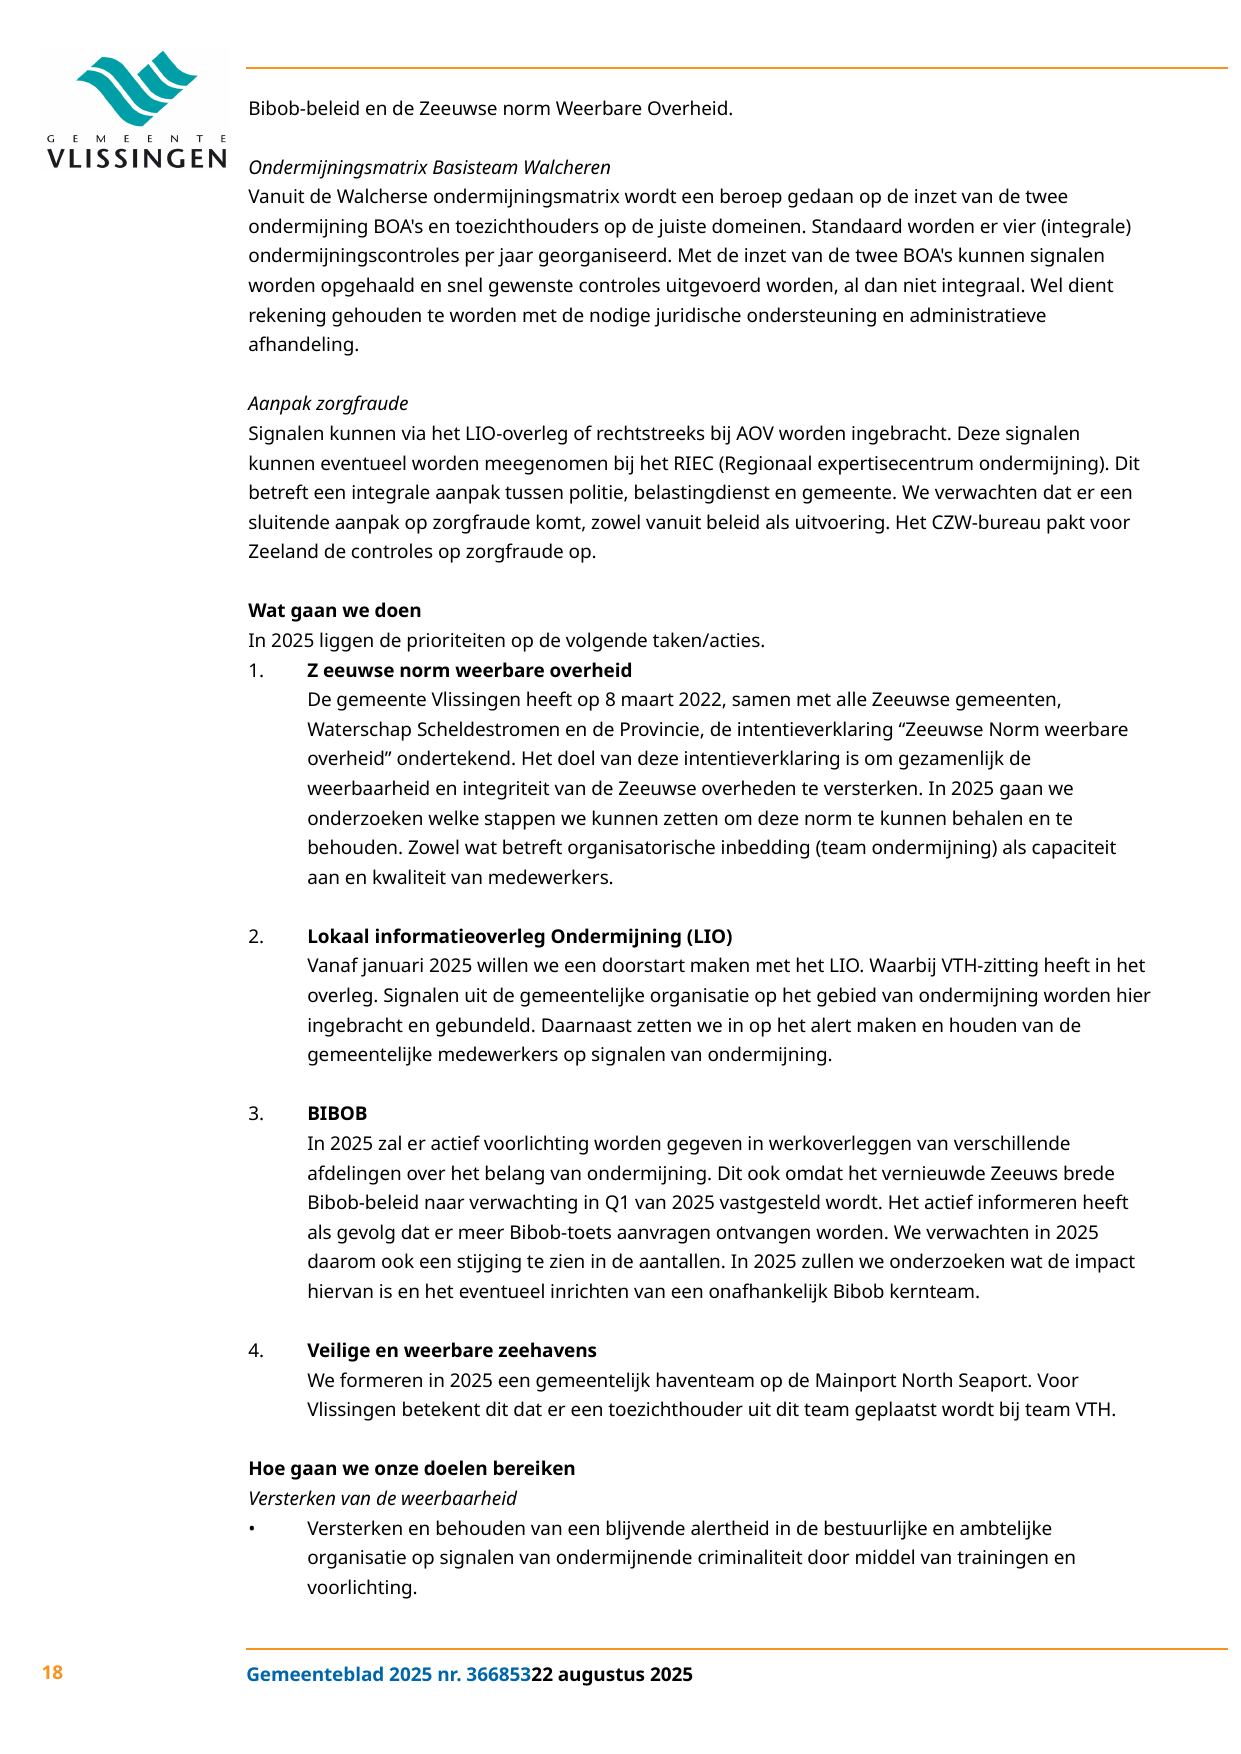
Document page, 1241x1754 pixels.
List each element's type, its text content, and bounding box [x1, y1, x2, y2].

list Vanaf januari 2025 willen we een doorstart maken met het LIO. Waarbij VTH-zitting heeft in het overleg. Signalen uit de gemeentelijke organisatie op het gebied van ondermijning worden hier ingebracht en gebundeld. Daarnaast zetten we in op het alert maken en houden van de gemeentelijke medewerkers op signalen van ondermijning. [248, 953, 1152, 1067]
text Wat gaan we doen [248, 598, 1152, 623]
list Veilige en weerbare zeehavens [248, 1337, 1152, 1363]
list BIBOB [248, 1101, 1152, 1126]
picture [41, 47, 231, 172]
text Signalen kunnen via het LIO-overleg of rechtstreeks bij AOV worden ingebracht. Deze signalen kunnen eventueel worden meegenomen bij het RIEC (Regionaal expertisecentrum ondermijning). Dit betreft een integrale aanpak tussen politie, belastingdienst en gemeente. We verwachten dat er een sluitende aanpak op zorgfraude komt, zowel vanuit beleid als uitvoering. Het CZW-bureau pakt voor Zeeland de controles op zorgfraude op. [248, 420, 1152, 564]
list Lokaal informatieoverleg Ondermijning (LIO) [248, 923, 1152, 949]
text Aanpak zorgfraude [248, 391, 1152, 416]
list We formeren in 2025 een gemeentelijk haventeam op de Mainport North Seaport. Voor Vlissingen betekent dit dat er een toezichthouder uit dit team geplaatst wordt bij team VTH. [248, 1367, 1152, 1422]
list In 2025 zal er actief voorlichting worden gegeven in werkoverleggen van verschillende afdelingen over het belang van ondermijning. Dit ook omdat het vernieuwde Zeeuws brede Bibob-beleid naar verwachting in Q1 van 2025 vastgesteld wordt. Het actief informeren heeft als gevolg dat er meer Bibob-toets aanvragen ontvangen worden. We verwachten in 2025 daarom ook een stijging te zien in de aantallen. In 2025 zullen we onderzoeken wat de impact hiervan is en het eventueel inrichten van een onafhankelijk Bibob kernteam. [248, 1130, 1152, 1304]
list Z eeuwse norm weerbare overheid [248, 657, 1152, 683]
text Hoe gaan we onze doelen bereiken [248, 1456, 1152, 1481]
text Vanuit de Walcherse ondermijningsmatrix wordt een beroep gedaan op de inzet van de twee ondermijning BOA's en toezichthouders op de juiste domeinen. Standaard worden er vier (integrale) ondermijningscontroles per jaar georganiseerd. Met de inzet van de twee BOA's kunnen signalen worden opgehaald en snel gewenste controles uitgevoerd worden, al dan niet integraal. Wel dient rekening gehouden te worden met de nodige juridische ondersteuning en administratieve afhandeling. [248, 183, 1152, 357]
text Ondermijningsmatrix Basisteam Walcheren [248, 154, 1152, 180]
list De gemeente Vlissingen heeft op 8 maart 2022, samen met alle Zeeuwse gemeenten, Waterschap Scheldestromen en de Provincie, de intentieverklaring “Zeeuwse Norm weerbare overheid” ondertekend. Het doel van deze intentieverklaring is om gezamenlijk de weerbaarheid en integriteit van de Zeeuwse overheden te versterken. In 2025 gaan we onderzoeken welke stappen we kunnen zetten om deze norm te kunnen behalen en te behouden. Zowel wat betreft organisatorische inbedding (team ondermijning) als capaciteit aan en kwaliteit van medewerkers. [248, 686, 1152, 890]
text In 2025 liggen de prioriteiten op de volgende taken/acties. [248, 627, 1152, 653]
list Versterken en behouden van een blijvende alertheid in de bestuurlijke en ambtelijke organisatie op signalen van ondermijnende criminaliteit door middel van trainingen en voorlichting. [248, 1515, 1152, 1600]
text Bibob-beleid en de Zeeuwse norm Weerbare Overheid. [248, 95, 1152, 121]
text Versterken van de weerbaarheid [248, 1485, 1152, 1511]
